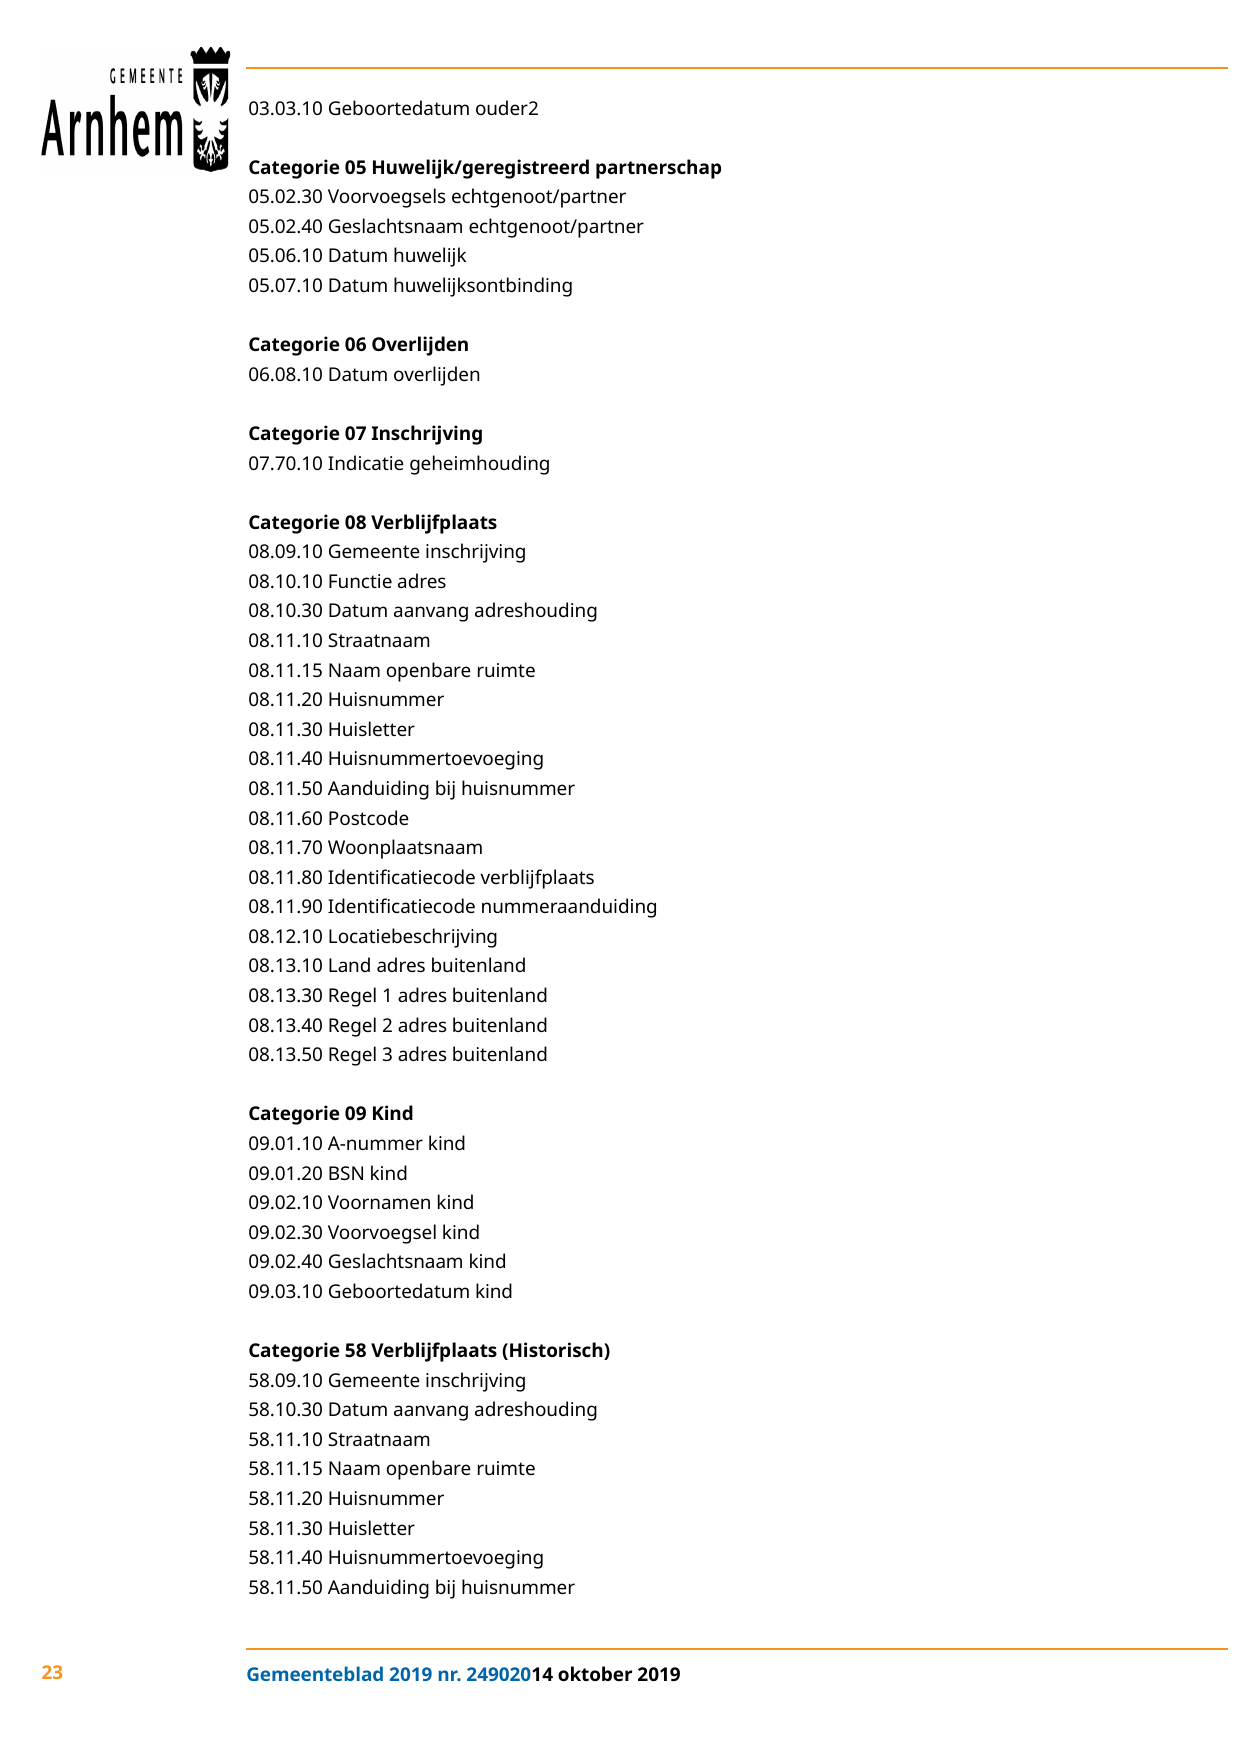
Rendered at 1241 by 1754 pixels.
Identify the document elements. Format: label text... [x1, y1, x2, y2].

text 08.10.10 Functie adres [248, 568, 1152, 594]
text 08.11.90 Identificatiecode nummeraanduiding [248, 893, 1152, 919]
text Categorie 07 Inschrijving [248, 420, 1152, 446]
text 08.11.30 Huisletter [248, 716, 1152, 742]
text Categorie 05 Huwelijk/geregistreerd partnerschap [248, 154, 1152, 180]
text 08.10.30 Datum aanvang adreshouding [248, 598, 1152, 623]
text 58.11.20 Huisnummer [248, 1485, 1152, 1511]
text Categorie 08 Verblijfplaats [248, 509, 1152, 535]
text 09.01.20 BSN kind [248, 1160, 1152, 1186]
text 08.11.15 Naam openbare ruimte [248, 657, 1152, 683]
text Categorie 09 Kind [248, 1101, 1152, 1126]
text 09.02.10 Voornamen kind [248, 1189, 1152, 1215]
text 05.02.30 Voorvoegsels echtgenoot/partner [248, 183, 1152, 209]
text 58.11.15 Naam openbare ruimte [248, 1456, 1152, 1481]
text 09.03.10 Geboortedatum kind [248, 1278, 1152, 1304]
text Categorie 06 Overlijden [248, 331, 1152, 357]
text 08.09.10 Gemeente inschrijving [248, 538, 1152, 564]
text 58.11.50 Aanduiding bij huisnummer [248, 1574, 1152, 1600]
text 58.11.30 Huisletter [248, 1515, 1152, 1541]
text 08.13.10 Land adres buitenland [248, 953, 1152, 978]
text 08.13.30 Regel 1 adres buitenland [248, 982, 1152, 1008]
text 08.11.60 Postcode [248, 805, 1152, 831]
picture [41, 47, 231, 172]
text 05.07.10 Datum huwelijksontbinding [248, 272, 1152, 298]
text 05.02.40 Geslachtsnaam echtgenoot/partner [248, 213, 1152, 239]
text 08.11.40 Huisnummertoevoeging [248, 746, 1152, 771]
text 03.03.10 Geboortedatum ouder2 [248, 95, 1152, 121]
text 08.11.10 Straatnaam [248, 627, 1152, 653]
text 09.01.10 A-nummer kind [248, 1130, 1152, 1156]
text 08.11.50 Aanduiding bij huisnummer [248, 775, 1152, 801]
text 08.11.70 Woonplaatsnaam [248, 834, 1152, 860]
text 09.02.40 Geslachtsnaam kind [248, 1248, 1152, 1274]
text 58.11.10 Straatnaam [248, 1426, 1152, 1452]
text 06.08.10 Datum overlijden [248, 361, 1152, 387]
text 08.11.20 Huisnummer [248, 686, 1152, 712]
text 08.13.40 Regel 2 adres buitenland [248, 1012, 1152, 1038]
text 09.02.30 Voorvoegsel kind [248, 1219, 1152, 1245]
text 58.10.30 Datum aanvang adreshouding [248, 1396, 1152, 1422]
text 08.13.50 Regel 3 adres buitenland [248, 1041, 1152, 1067]
text 07.70.10 Indicatie geheimhouding [248, 450, 1152, 476]
text 08.12.10 Locatiebeschrijving [248, 923, 1152, 949]
text 58.11.40 Huisnummertoevoeging [248, 1544, 1152, 1570]
text 58.09.10 Gemeente inschrijving [248, 1367, 1152, 1393]
text Categorie 58 Verblijfplaats (Historisch) [248, 1337, 1152, 1363]
text 08.11.80 Identificatiecode verblijfplaats [248, 864, 1152, 890]
text 05.06.10 Datum huwelijk [248, 243, 1152, 268]
